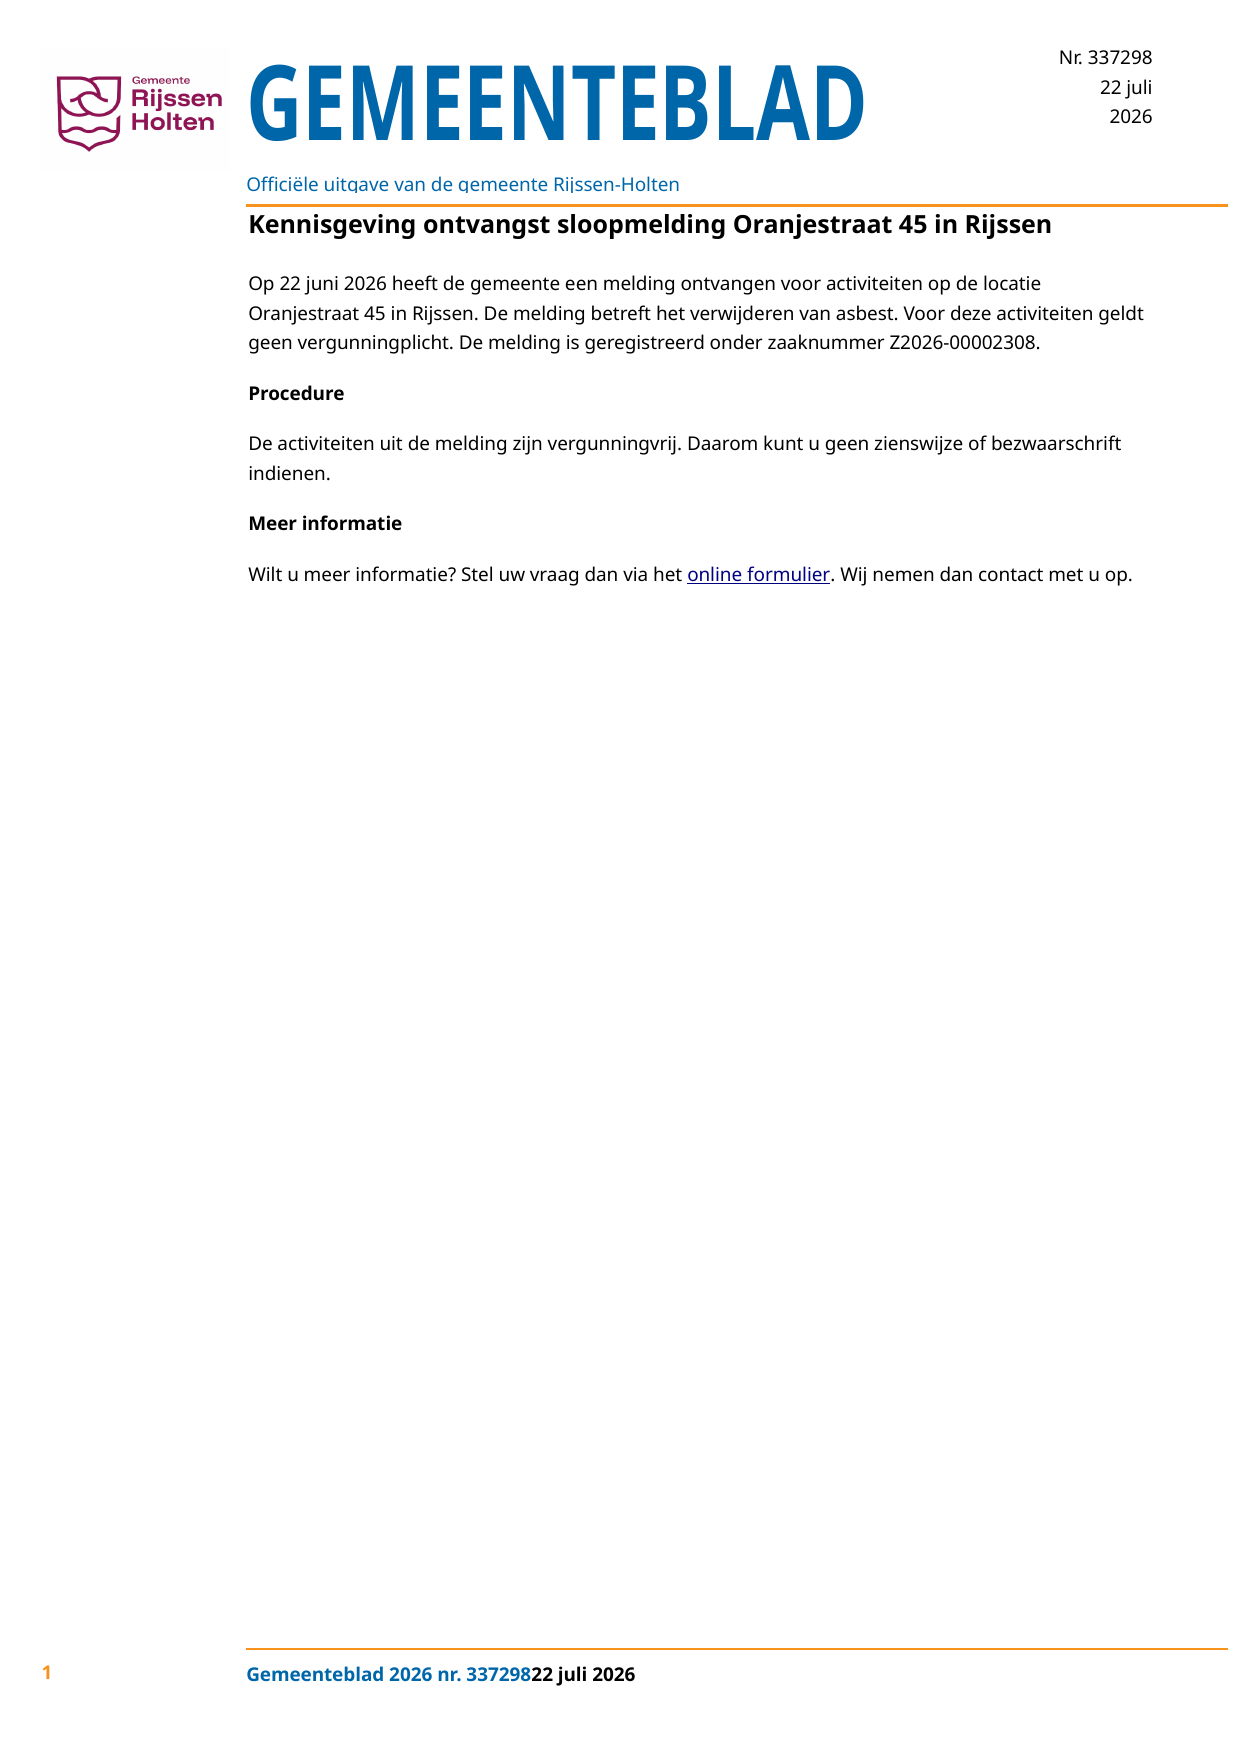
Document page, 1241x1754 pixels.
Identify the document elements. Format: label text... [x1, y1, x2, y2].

text Wilt u meer informatie? Stel uw vraag dan via het online formulier. Wij nemen dan contact met u op. [248, 561, 1152, 586]
text Kennisgeving ontvangst sloopmelding Oranjestraat 45 in Rijssen [248, 207, 1152, 241]
text Meer informatie [248, 510, 1152, 536]
text Op 22 juni 2026 heeft de gemeente een melding ontvangen voor activiteiten op de locatie Oranjestraat 45 in Rijssen. De melding betreft het verwijderen van asbest. Voor deze activiteiten geldt geen vergunningplicht. De melding is geregistreerd onder zaaknummer Z2026-00002308. [248, 270, 1152, 355]
text De activiteiten uit de melding zijn vergunningvrij. Daarom kunt u geen zienswijze of bezwaarschrift indienen. [248, 430, 1152, 486]
picture [41, 47, 231, 172]
text Procedure [248, 380, 1152, 406]
